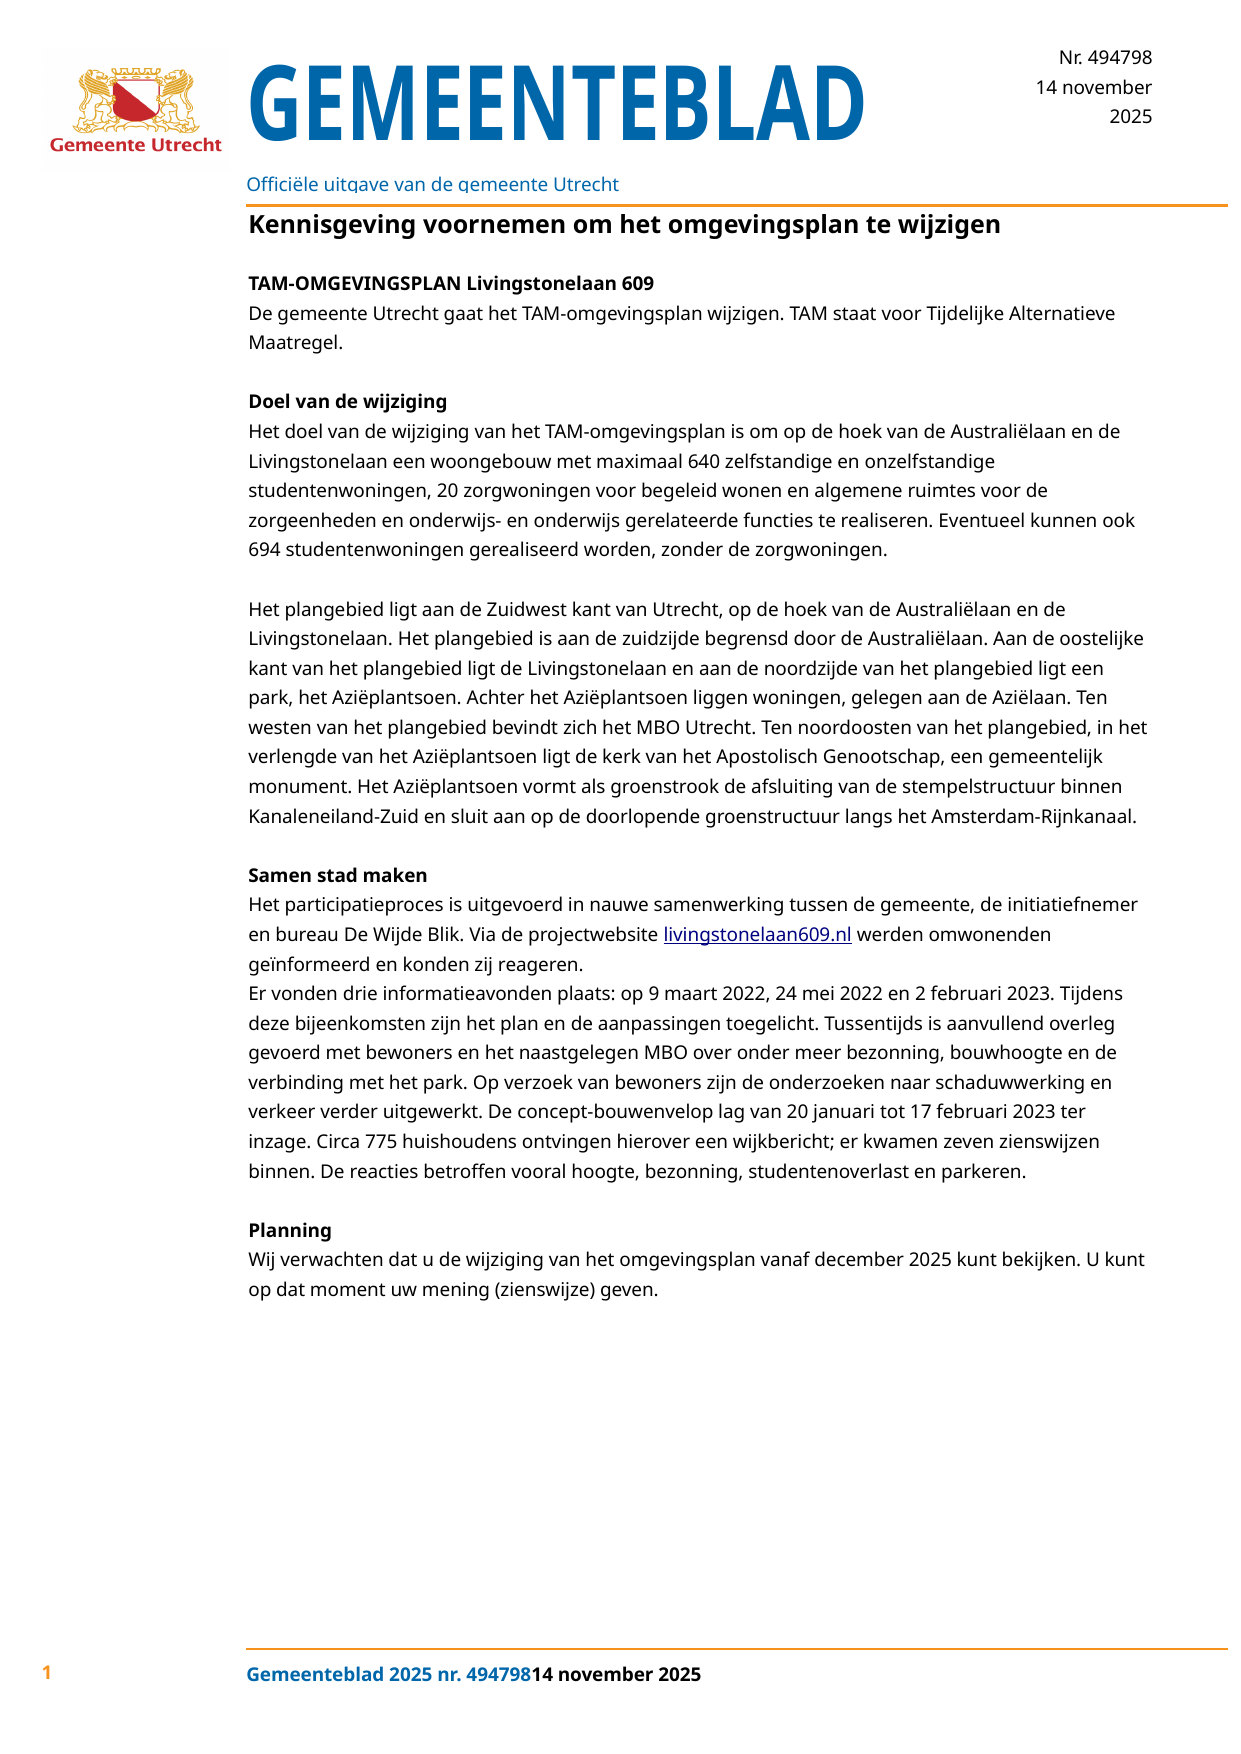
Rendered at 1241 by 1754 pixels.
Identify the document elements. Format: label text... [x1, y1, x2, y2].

text TAM-OMGEVINGSPLAN Livingstonelaan 609 [248, 270, 1152, 296]
text De gemeente Utrecht gaat het TAM-omgevingsplan wijzigen. TAM staat voor Tijdelijke Alternatieve Maatregel. [248, 300, 1152, 355]
text Planning [248, 1217, 1152, 1243]
text Het doel van de wijziging van het TAM-omgevingsplan is om op de hoek van de Australiëlaan en de Livingstonelaan een woongebouw met maximaal 640 zelfstandige en onzelfstandige studentenwoningen, 20 zorgwoningen voor begeleid wonen en algemene ruimtes voor de zorgeenheden en onderwijs- en onderwijs gerelateerde functies te realiseren. Eventueel kunnen ook 694 studentenwoningen gerealiseerd worden, zonder de zorgwoningen. [248, 418, 1152, 562]
text Het participatieproces is uitgevoerd in nauwe samenwerking tussen de gemeente, de initiatiefnemer en bureau De Wijde Blik. Via de projectwebsite livingstonelaan609.nl werden omwonenden geïnformeerd en konden zij reageren. [248, 892, 1152, 976]
text Wij verwachten dat u de wijziging van het omgevingsplan vanaf december 2025 kunt bekijken. U kunt op dat moment uw mening (zienswijze) geven. [248, 1247, 1152, 1302]
text Samen stad maken [248, 862, 1152, 888]
text Het plangebied ligt aan de Zuidwest kant van Utrecht, op de hoek van de Australiëlaan en de Livingstonelaan. Het plangebied is aan de zuidzijde begrensd door de Australiëlaan. Aan de oostelijke kant van het plangebied ligt de Livingstonelaan en aan de noordzijde van het plangebied ligt een park, het Aziëplantsoen. Achter het Aziëplantsoen liggen woningen, gelegen aan de Aziëlaan. Ten westen van het plangebied bevindt zich het MBO Utrecht. Ten noordoosten van het plangebied, in het verlengde van het Aziëplantsoen ligt de kerk van het Apostolisch Genootschap, een gemeentelijk monument. Het Aziëplantsoen vormt als groenstrook de afsluiting van de stempelstructuur binnen Kanaleneiland-Zuid en sluit aan op de doorlopende groenstructuur langs het Amsterdam-Rijnkanaal. [248, 596, 1152, 828]
picture [41, 47, 231, 172]
text Doel van de wijziging [248, 389, 1152, 414]
text Kennisgeving voornemen om het omgevingsplan te wijzigen [248, 207, 1152, 241]
text Er vonden drie informatieavonden plaats: op 9 maart 2022, 24 mei 2022 en 2 februari 2023. Tijdens deze bijeenkomsten zijn het plan en de aanpassingen toegelicht. Tussentijds is aanvullend overleg gevoerd met bewoners en het naastgelegen MBO over onder meer bezonning, bouwhoogte en de verbinding met het park. Op verzoek van bewoners zijn de onderzoeken naar schaduwwerking en verkeer verder uitgewerkt. De concept-bouwenvelop lag van 20 januari tot 17 februari 2023 ter inzage. Circa 775 huishoudens ontvingen hierover een wijkbericht; er kwamen zeven zienswijzen binnen. De reacties betroffen vooral hoogte, bezonning, studentenoverlast en parkeren. [248, 980, 1152, 1183]
